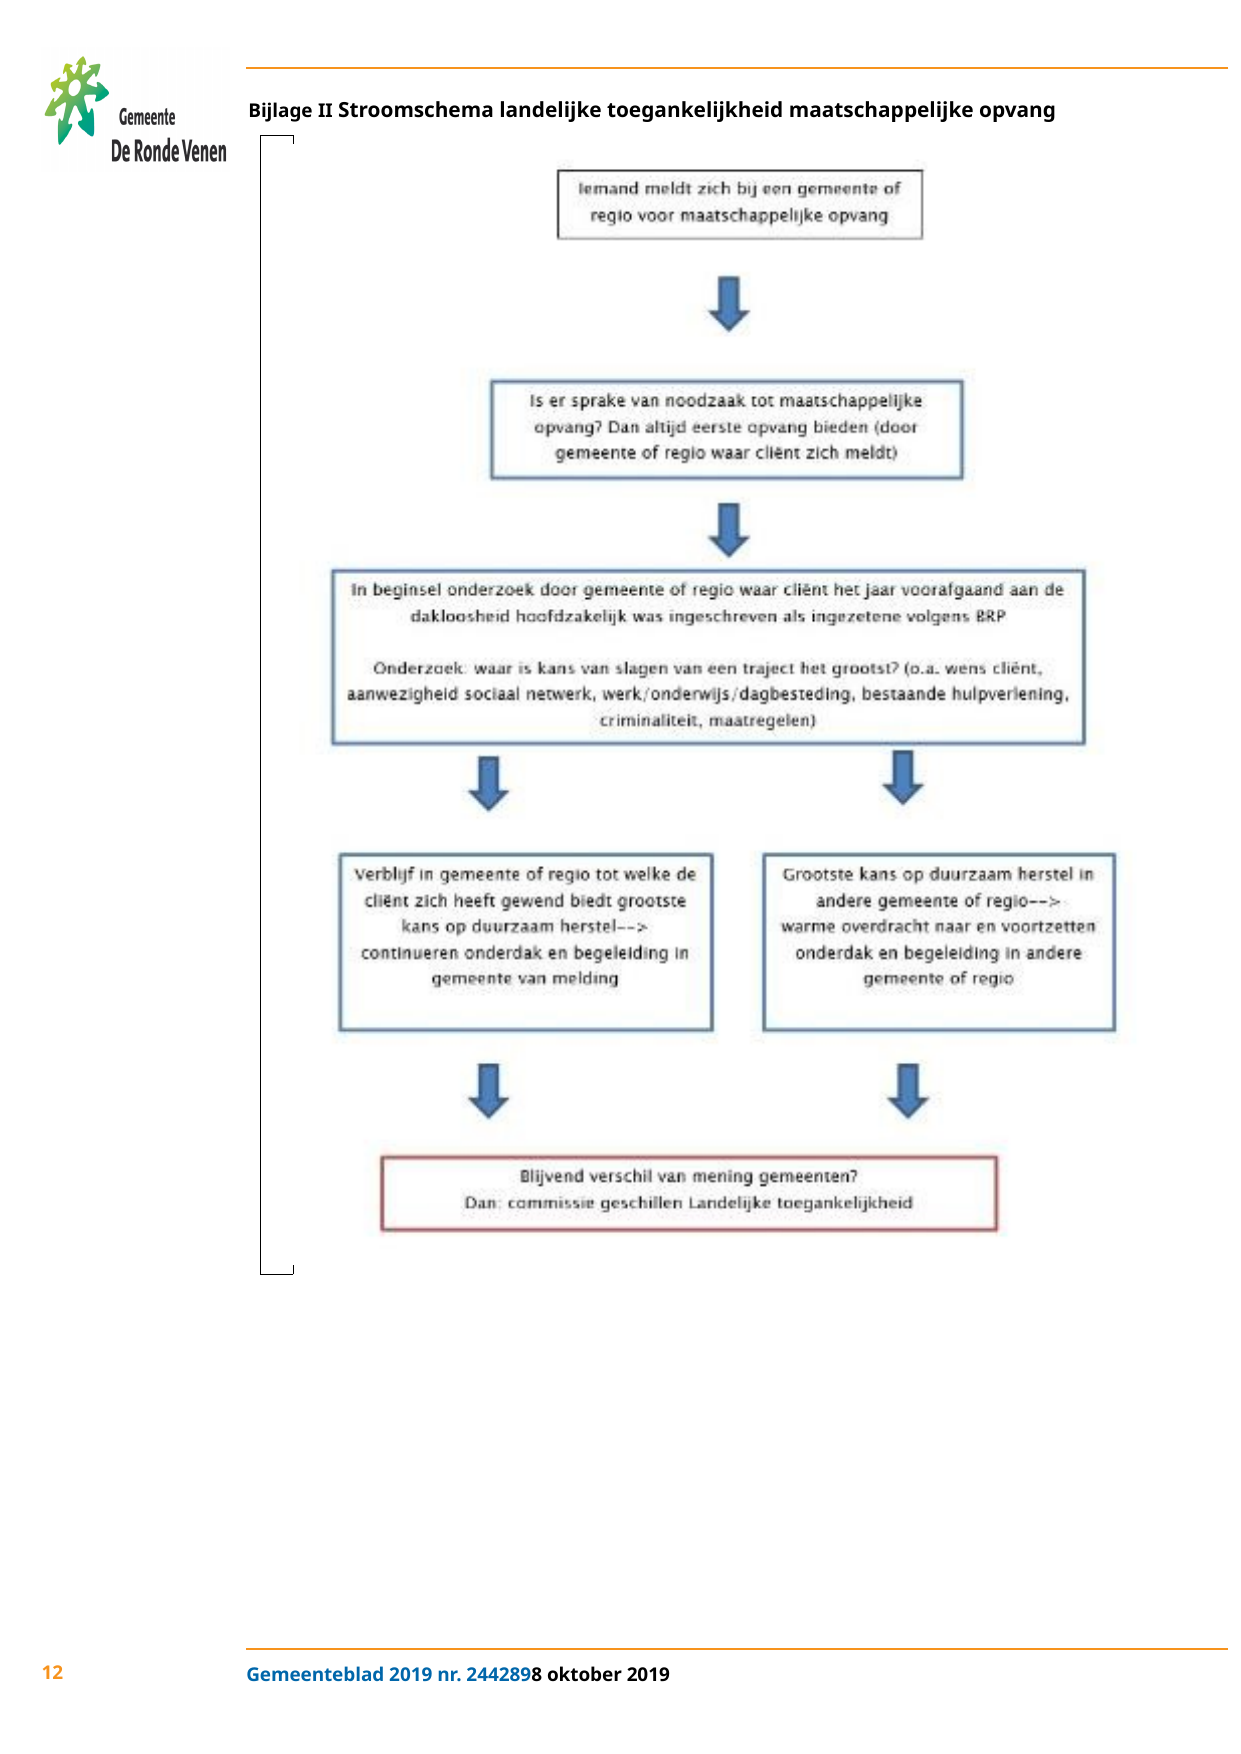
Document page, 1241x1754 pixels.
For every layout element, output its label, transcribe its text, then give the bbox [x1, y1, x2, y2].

picture [268, 144, 1173, 1265]
picture [41, 47, 231, 172]
text Bijlage II Stroomschema landelijke toegankelijkheid maatschappelijke opvang [248, 95, 1152, 123]
